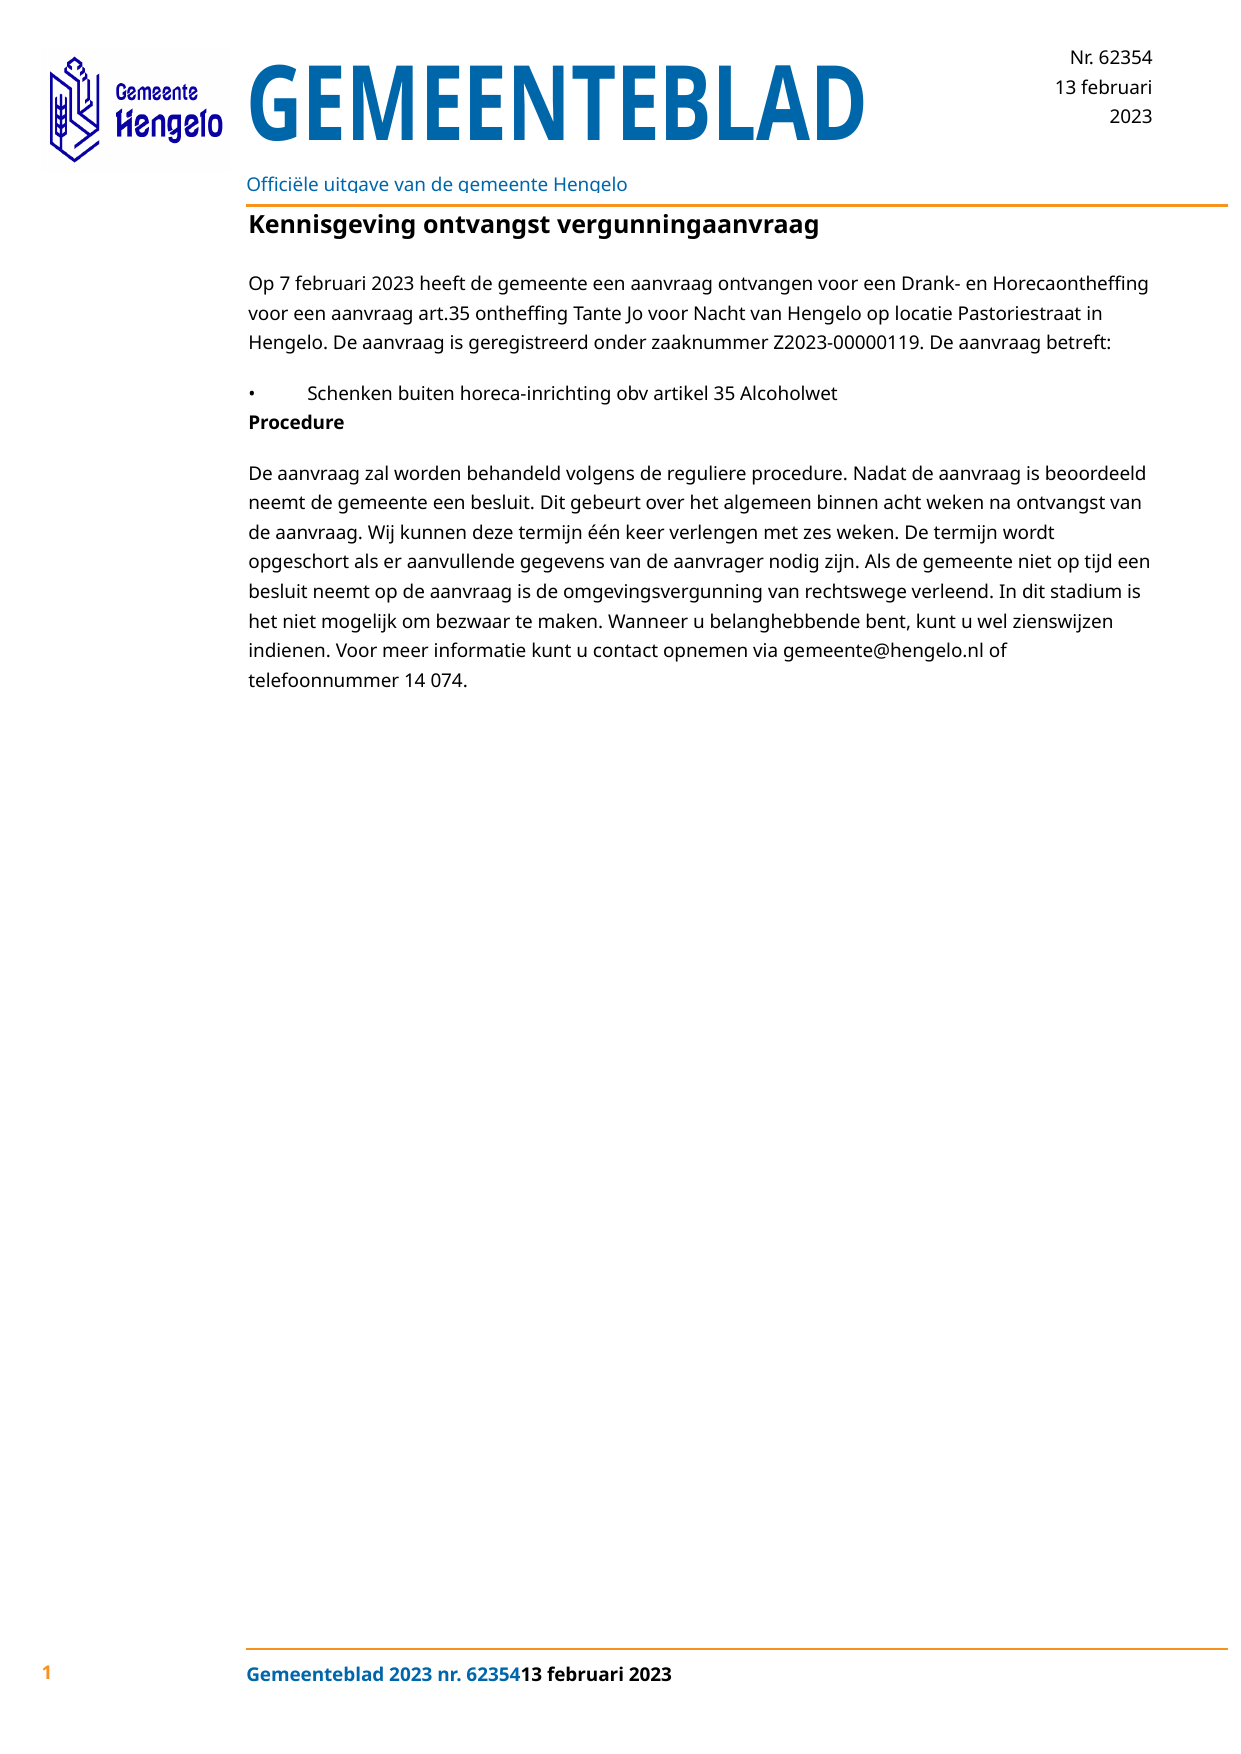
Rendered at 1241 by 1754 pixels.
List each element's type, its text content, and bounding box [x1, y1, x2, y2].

list Schenken buiten horeca-inrichting obv artikel 35 Alcoholwet [248, 380, 1152, 406]
text Op 7 februari 2023 heeft de gemeente een aanvraag ontvangen voor een Drank- en Horecaontheffing voor een aanvraag art.35 ontheffing Tante Jo voor Nacht van Hengelo op locatie Pastoriestraat in Hengelo. De aanvraag is geregistreerd onder zaaknummer Z2023-00000119. De aanvraag betreft: [248, 270, 1152, 355]
text De aanvraag zal worden behandeld volgens de reguliere procedure. Nadat de aanvraag is beoordeeld neemt de gemeente een besluit. Dit gebeurt over het algemeen binnen acht weken na ontvangst van de aanvraag. Wij kunnen deze termijn één keer verlengen met zes weken. De termijn wordt opgeschort als er aanvullende gegevens van de aanvrager nodig zijn. Als de gemeente niet op tijd een besluit neemt op de aanvraag is de omgevingsvergunning van rechtswege verleend. In dit stadium is het niet mogelijk om bezwaar te maken. Wanneer u belanghebbende bent, kunt u wel zienswijzen indienen. Voor meer informatie kunt u contact opnemen via gemeente@hengelo.nl of telefoonnummer 14 074. [248, 460, 1152, 693]
text Kennisgeving ontvangst vergunningaanvraag [248, 207, 1152, 241]
text Procedure [248, 409, 1152, 435]
picture [41, 47, 231, 172]
